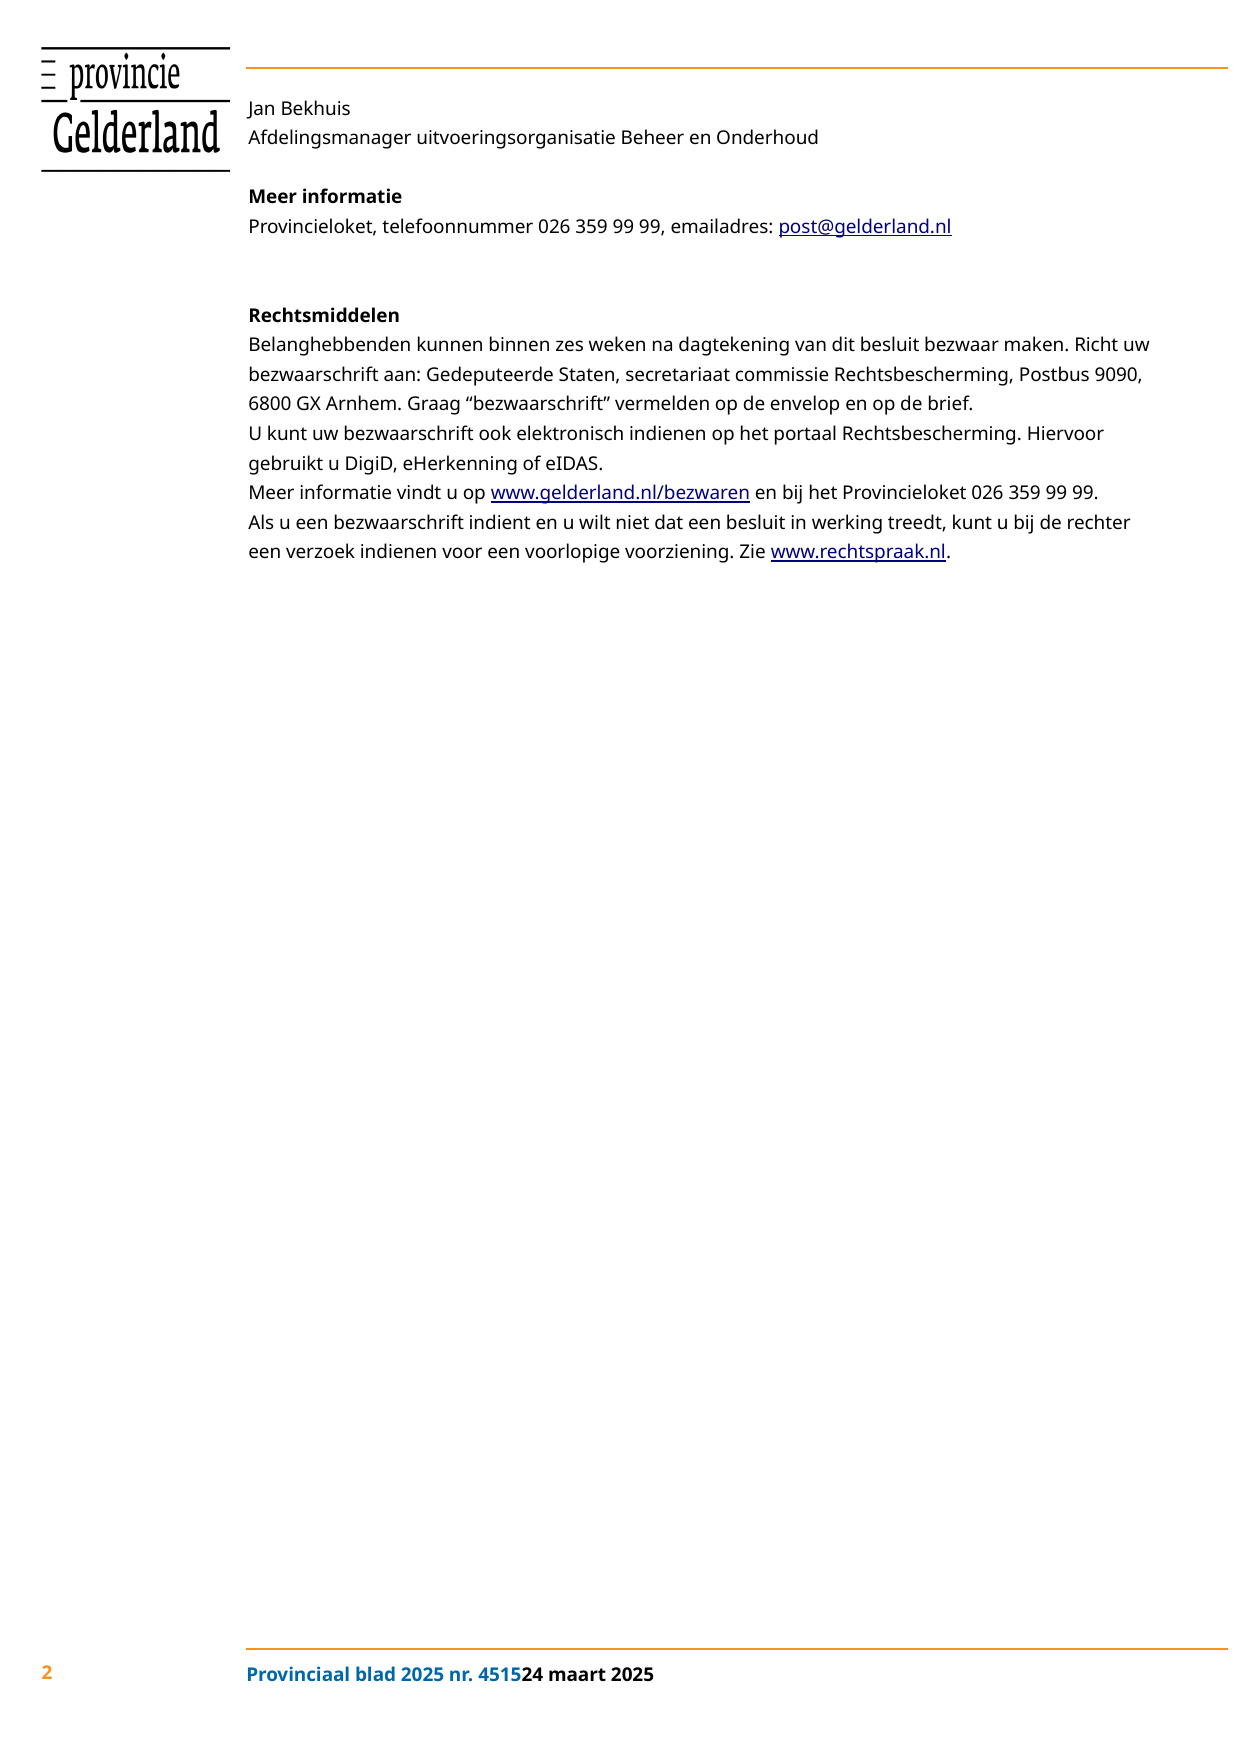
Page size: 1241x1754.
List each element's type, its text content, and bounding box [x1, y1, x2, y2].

picture [41, 47, 231, 172]
text Meer informatie vindt u op www.gelderland.nl/bezwaren en bij het Provincieloket 026 359 99 99. [248, 479, 1152, 505]
text U kunt uw bezwaarschrift ook elektronisch indienen op het portaal Rechtsbescherming. Hiervoor gebruikt u DigiD, eHerkenning of eIDAS. [248, 420, 1152, 476]
text Rechtsmiddelen [248, 302, 1152, 328]
text Provincieloket, telefoonnummer 026 359 99 99, emailadres: post@gelderland.nl [248, 213, 1152, 239]
text Als u een bezwaarschrift indient en u wilt niet dat een besluit in werking treedt, kunt u bij de rechter een verzoek indienen voor een voorlopige voorziening. Zie www.rechtspraak.nl. [248, 509, 1152, 564]
text Meer informatie [248, 183, 1152, 209]
text Belanghebbenden kunnen binnen zes weken na dagtekening van dit besluit bezwaar maken. Richt uw bezwaarschrift aan: Gedeputeerde Staten, secretariaat commissie Rechtsbescherming, Postbus 9090, 6800 GX Arnhem. Graag “bezwaarschrift” vermelden op de envelop en op de brief. [248, 331, 1152, 416]
text Jan Bekhuis [248, 95, 1152, 121]
text Afdelingsmanager uitvoeringsorganisatie Beheer en Onderhoud [248, 124, 1152, 150]
